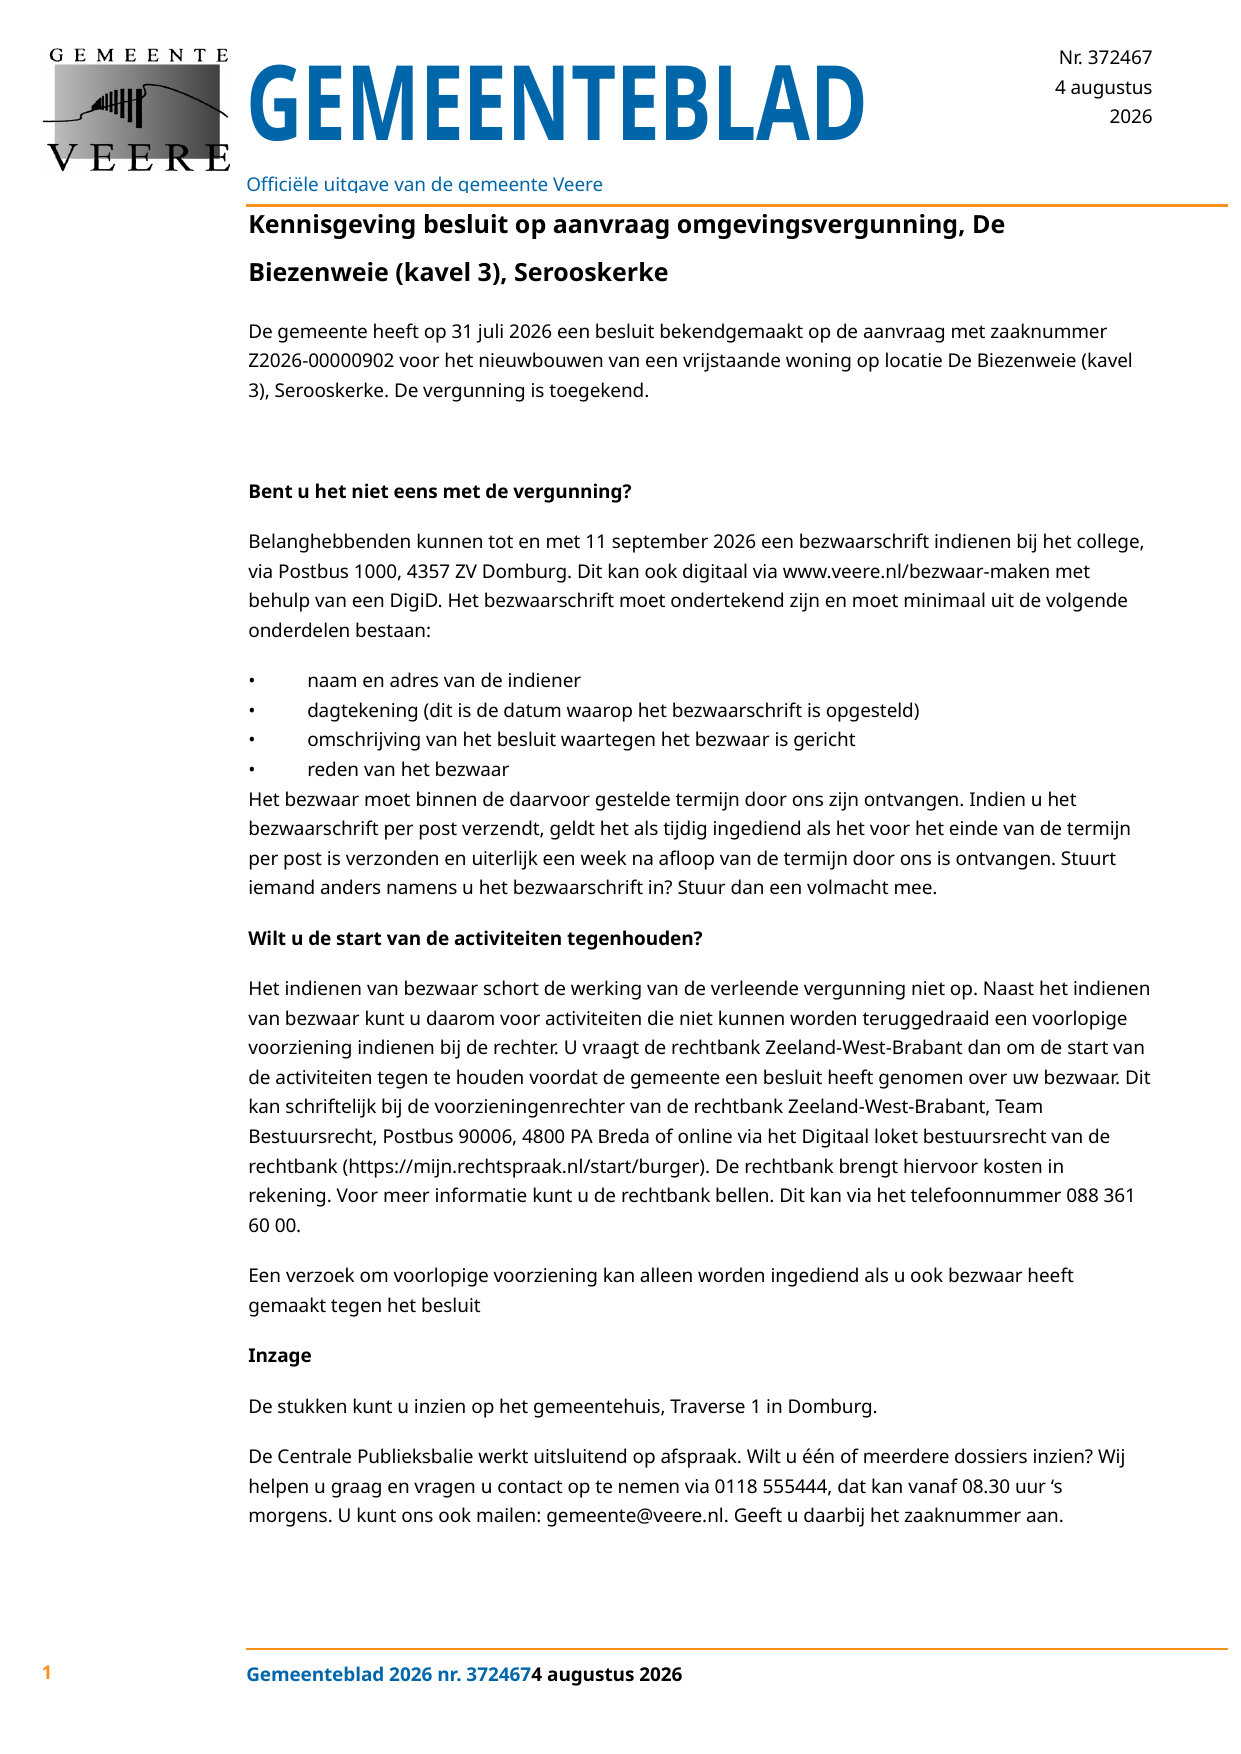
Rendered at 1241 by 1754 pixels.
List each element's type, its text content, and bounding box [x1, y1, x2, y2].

list reden van het bezwaar [248, 756, 1152, 782]
list omschrijving van het besluit waartegen het bezwaar is gericht [248, 727, 1152, 752]
text De Centrale Publieksbalie werkt uitsluitend op afspraak. Wilt u één of meerdere dossiers inzien? Wij helpen u graag en vragen u contact op te nemen via 0118 555444, dat kan vanaf 08.30 uur ‘s morgens. U kunt ons ook mailen: gemeente@veere.nl. Geeft u daarbij het zaaknummer aan. [248, 1443, 1152, 1528]
picture [41, 47, 231, 172]
text Het bezwaar moet binnen de daarvoor gestelde termijn door ons zijn ontvangen. Indien u het bezwaarschrift per post verzendt, geldt het als tijdig ingediend als het voor het einde van de termijn per post is verzonden en uiterlijk een week na afloop van de termijn door ons is ontvangen. Stuurt iemand anders namens u het bezwaarschrift in? Stuur dan een volmacht mee. [248, 786, 1152, 900]
text Belanghebbenden kunnen tot en met 11 september 2026 een bezwaarschrift indienen bij het college, via Postbus 1000, 4357 ZV Domburg. Dit kan ook digitaal via www.veere.nl/bezwaar-maken met behulp van een DigiD. Het bezwaarschrift moet ondertekend zijn en moet minimaal uit de volgende onderdelen bestaan: [248, 528, 1152, 643]
text Het indienen van bezwaar schort de werking van de verleende vergunning niet op. Naast het indienen van bezwaar kunt u daarom voor activiteiten die niet kunnen worden teruggedraaid een voorlopige voorziening indienen bij de rechter. U vraagt de rechtbank Zeeland-West-Brabant dan om de start van de activiteiten tegen te houden voordat de gemeente een besluit heeft genomen over uw bezwaar. Dit kan schriftelijk bij de voorzieningenrechter van de rechtbank Zeeland-West-Brabant, Team Bestuursrecht, Postbus 90006, 4800 PA Breda of online via het Digitaal loket bestuursrecht van de rechtbank (https://mijn.rechtspraak.nl/start/burger). De rechtbank brengt hiervoor kosten in rekening. Voor meer informatie kunt u de rechtbank bellen. Dit kan via het telefoonnummer 088 361 60 00. [248, 975, 1152, 1238]
text Een verzoek om voorlopige voorziening kan alleen worden ingediend als u ook bezwaar heeft gemaakt tegen het besluit [248, 1262, 1152, 1318]
text Inzage [248, 1342, 1152, 1368]
text De stukken kunt u inzien op het gemeentehuis, Traverse 1 in Domburg. [248, 1393, 1152, 1419]
text Bent u het niet eens met de vergunning? [248, 478, 1152, 504]
list dagtekening (dit is de datum waarop het bezwaarschrift is opgesteld) [248, 697, 1152, 723]
text De gemeente heeft op 31 juli 2026 een besluit bekendgemaakt op de aanvraag met zaaknummer Z2026-00000902 voor het nieuwbouwen van een vrijstaande woning op locatie De Biezenweie (kavel 3), Serooskerke. De vergunning is toegekend. [248, 318, 1152, 403]
list naam en adres van de indiener [248, 667, 1152, 693]
text Kennisgeving besluit op aanvraag omgevingsvergunning, De Biezenweie (kavel 3), Serooskerke [248, 207, 1152, 288]
text Wilt u de start van de activiteiten tegenhouden? [248, 925, 1152, 951]
